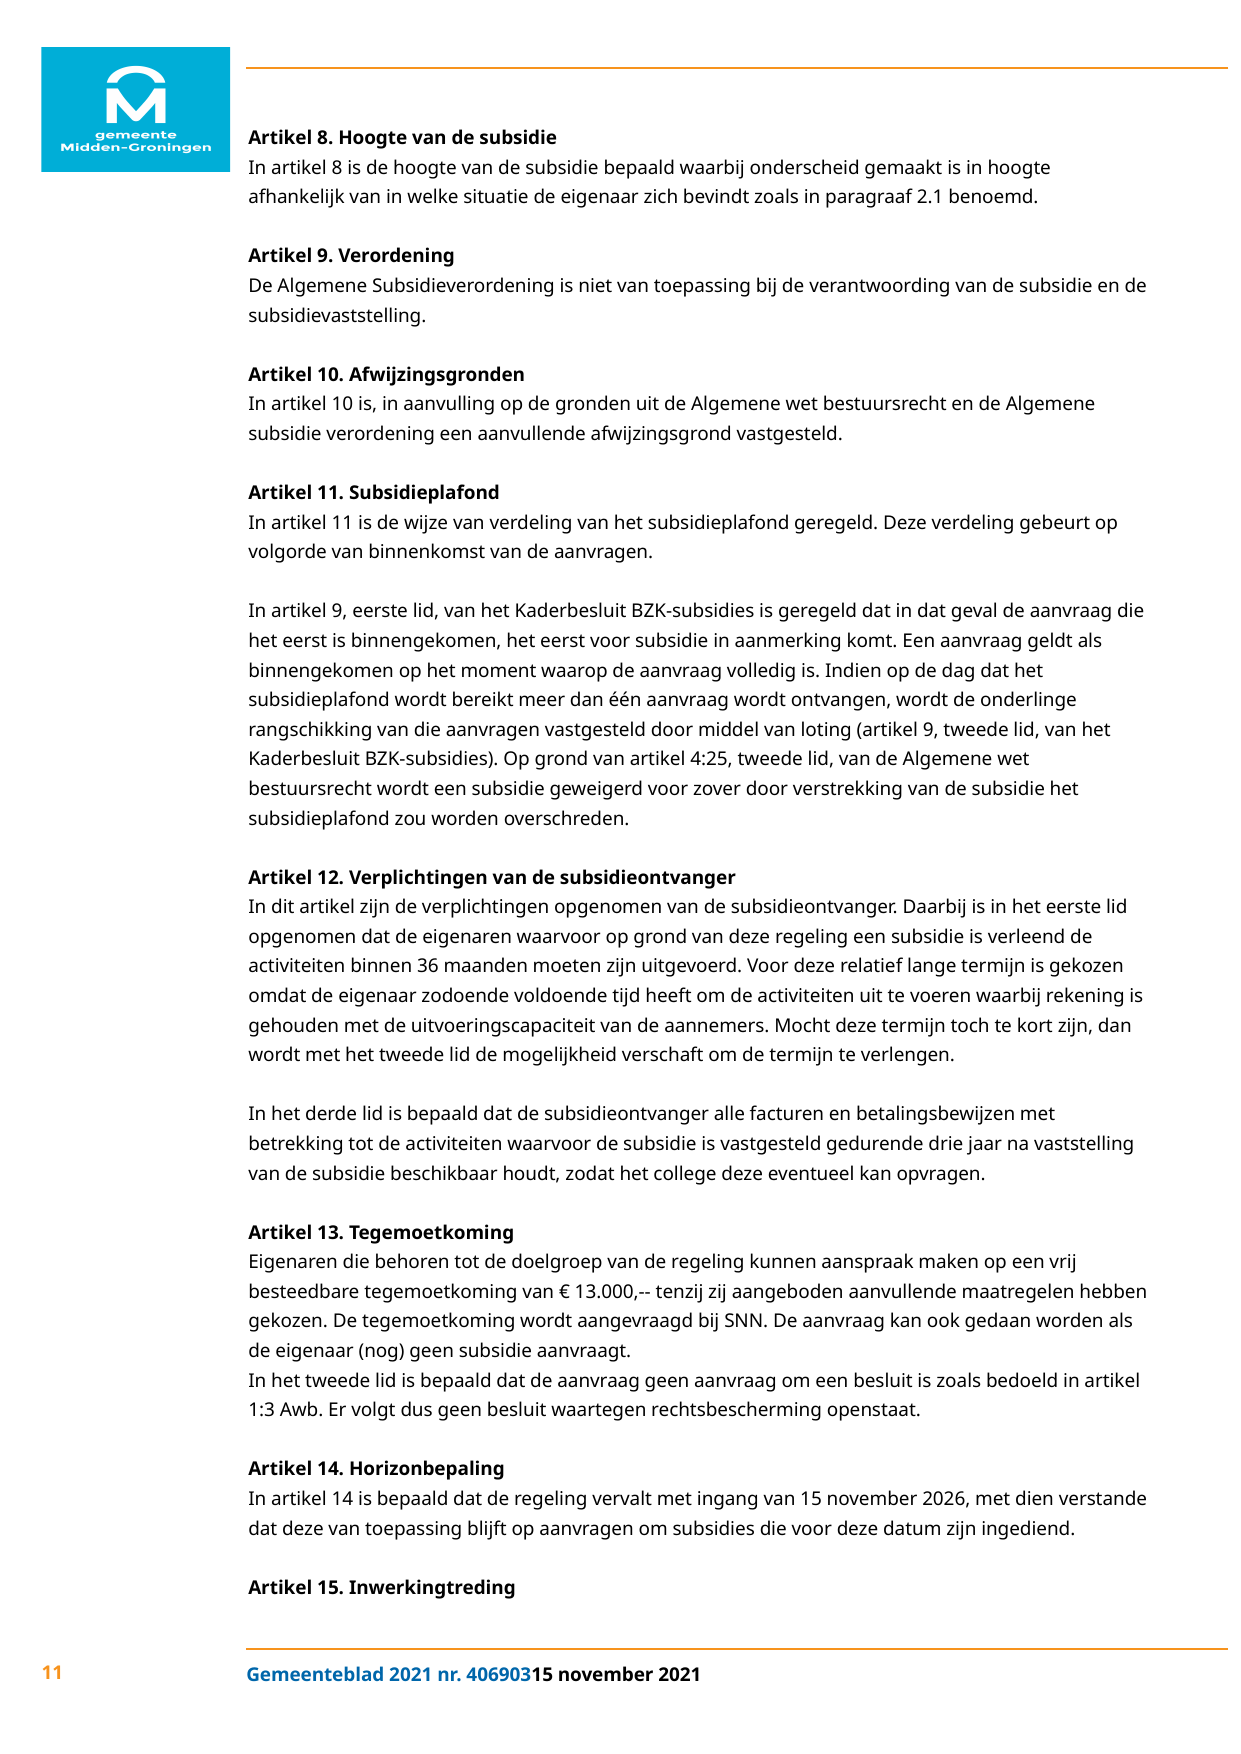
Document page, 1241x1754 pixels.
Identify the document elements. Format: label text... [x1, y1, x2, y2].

picture [108, 66, 164, 82]
picture [107, 89, 165, 122]
text Artikel 10. Afwijzingsgronden [248, 361, 1152, 387]
text Eigenaren die behoren tot de doelgroep van de regeling kunnen aanspraak maken op een vrij besteedbare tegemoetkoming van € 13.000,-- tenzij zij aangeboden aanvullende maatregelen hebben gekozen. De tegemoetkoming wordt aangevraagd bij SNN. De aanvraag kan ook gedaan worden als de eigenaar (nog) geen subsidie aanvraagt. [248, 1248, 1152, 1363]
text De Algemene Subsidieverordening is niet van toepassing bij de verantwoording van de subsidie en de subsidievaststelling. [248, 272, 1152, 328]
text In artikel 8 is de hoogte van de subsidie bepaald waarbij onderscheid gemaakt is in hoogte afhankelijk van in welke situatie de eigenaar zich bevindt zoals in paragraaf 2.1 benoemd. [248, 154, 1152, 209]
text Artikel 11. Subsidieplafond [248, 479, 1152, 505]
text In dit artikel zijn de verplichtingen opgenomen van de subsidieontvanger. Daarbij is in het eerste lid opgenomen dat de eigenaren waarvoor op grond van deze regeling een subsidie is verleend de activiteiten binnen 36 maanden moeten zijn uitgevoerd. Voor deze relatief lange termijn is gekozen omdat de eigenaar zodoende voldoende tijd heeft om de activiteiten uit te voeren waarbij rekening is gehouden met de uitvoeringscapaciteit van de aannemers. Mocht deze termijn toch te kort zijn, dan wordt met het tweede lid de mogelijkheid verschaft om de termijn te verlengen. [248, 893, 1152, 1067]
text Artikel 13. Tegemoetkoming [248, 1219, 1152, 1245]
text In artikel 11 is de wijze van verdeling van het subsidieplafond geregeld. Deze verdeling gebeurt op volgorde van binnenkomst van de aanvragen. [248, 509, 1152, 564]
text In artikel 9, eerste lid, van het Kaderbesluit BZK-subsidies is geregeld dat in dat geval de aanvraag die het eerst is binnengekomen, het eerst voor subsidie in aanmerking komt. Een aanvraag geldt als binnengekomen op het moment waarop de aanvraag volledig is. Indien op de dag dat het subsidieplafond wordt bereikt meer dan één aanvraag wordt ontvangen, wordt de onderlinge rangschikking van die aanvragen vastgesteld door middel van loting (artikel 9, tweede lid, van het Kaderbesluit BZK-subsidies). Op grond van artikel 4:25, tweede lid, van de Algemene wet bestuursrecht wordt een subsidie geweigerd voor zover door verstrekking van de subsidie het subsidieplafond zou worden overschreden. [248, 598, 1152, 831]
picture [184, 146, 190, 153]
text In het derde lid is bepaald dat de subsidieontvanger alle facturen en betalingsbewijzen met betrekking tot de activiteiten waarvoor de subsidie is vastgesteld gedurende drie jaar na vaststelling van de subsidie beschikbaar houdt, zodat het college deze eventueel kan opvragen. [248, 1101, 1152, 1186]
text Artikel 12. Verplichtingen van de subsidieontvanger [248, 864, 1152, 890]
text Artikel 14. Horizonbepaling [248, 1456, 1152, 1481]
text In artikel 14 is bepaald dat de regeling vervalt met ingang van 15 november 2026, met dien verstande dat deze van toepassing blijft op aanvragen om subsidies die voor deze datum zijn ingediend. [248, 1485, 1152, 1541]
text Artikel 8. Hoogte van de subsidie [248, 124, 1152, 150]
text Artikel 9. Verordening [248, 243, 1152, 268]
text In artikel 10 is, in aanvulling op de gronden uit de Algemene wet bestuursrecht en de Algemene subsidie verordening een aanvullende afwijzingsgrond vastgesteld. [248, 391, 1152, 446]
text Artikel 15. Inwerkingtreding [248, 1574, 1152, 1600]
text In het tweede lid is bepaald dat de aanvraag geen aanvraag om een besluit is zoals bedoeld in artikel 1:3 Awb. Er volgt dus geen besluit waartegen rechtsbescherming openstaat. [248, 1367, 1152, 1422]
